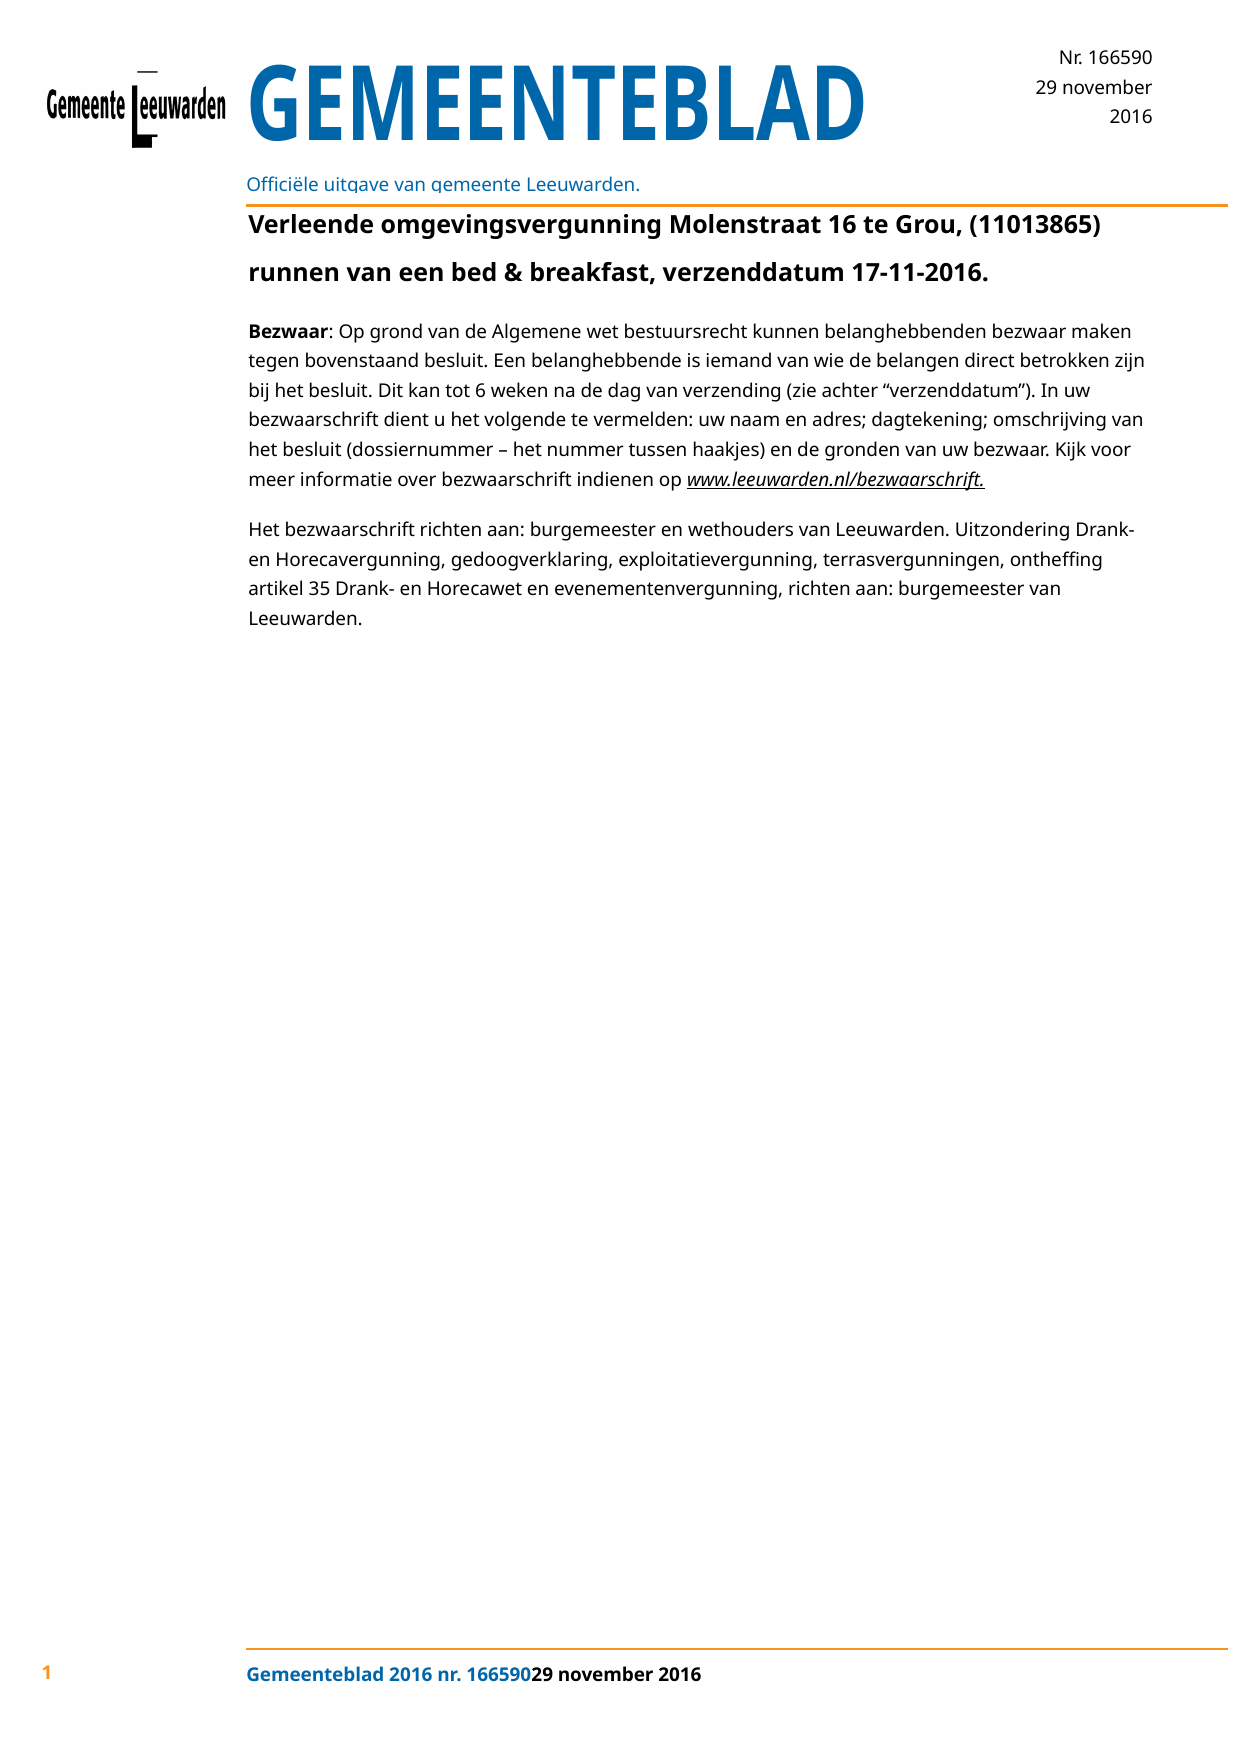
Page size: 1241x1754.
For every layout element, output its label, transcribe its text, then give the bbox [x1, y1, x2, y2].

text Het bezwaarschrift richten aan: burgemeester en wethouders van Leeuwarden. Uitzondering Drank- en Horecavergunning, gedoogverklaring, exploitatievergunning, terrasvergunningen, ontheffing artikel 35 Drank- en Horecawet en evenementenvergunning, richten aan: burgemeester van Leeuwarden. [248, 516, 1152, 631]
picture [41, 47, 231, 172]
text Verleende omgevingsvergunning Molenstraat 16 te Grou, (11013865) runnen van een bed & breakfast, verzenddatum 17-11-2016. [248, 207, 1152, 288]
text Bezwaar: Op grond van de Algemene wet bestuursrecht kunnen belanghebbenden bezwaar maken tegen bovenstaand besluit. Een belanghebbende is iemand van wie de belangen direct betrokken zijn bij het besluit. Dit kan tot 6 weken na de dag van verzending (zie achter “verzenddatum”). In uw bezwaarschrift dient u het volgende te vermelden: uw naam en adres; dagtekening; omschrijving van het besluit (dossiernummer – het nummer tussen haakjes) en de gronden van uw bezwaar. Kijk voor meer informatie over bezwaarschrift indienen op www.leeuwarden.nl/bezwaarschrift. [248, 318, 1152, 492]
